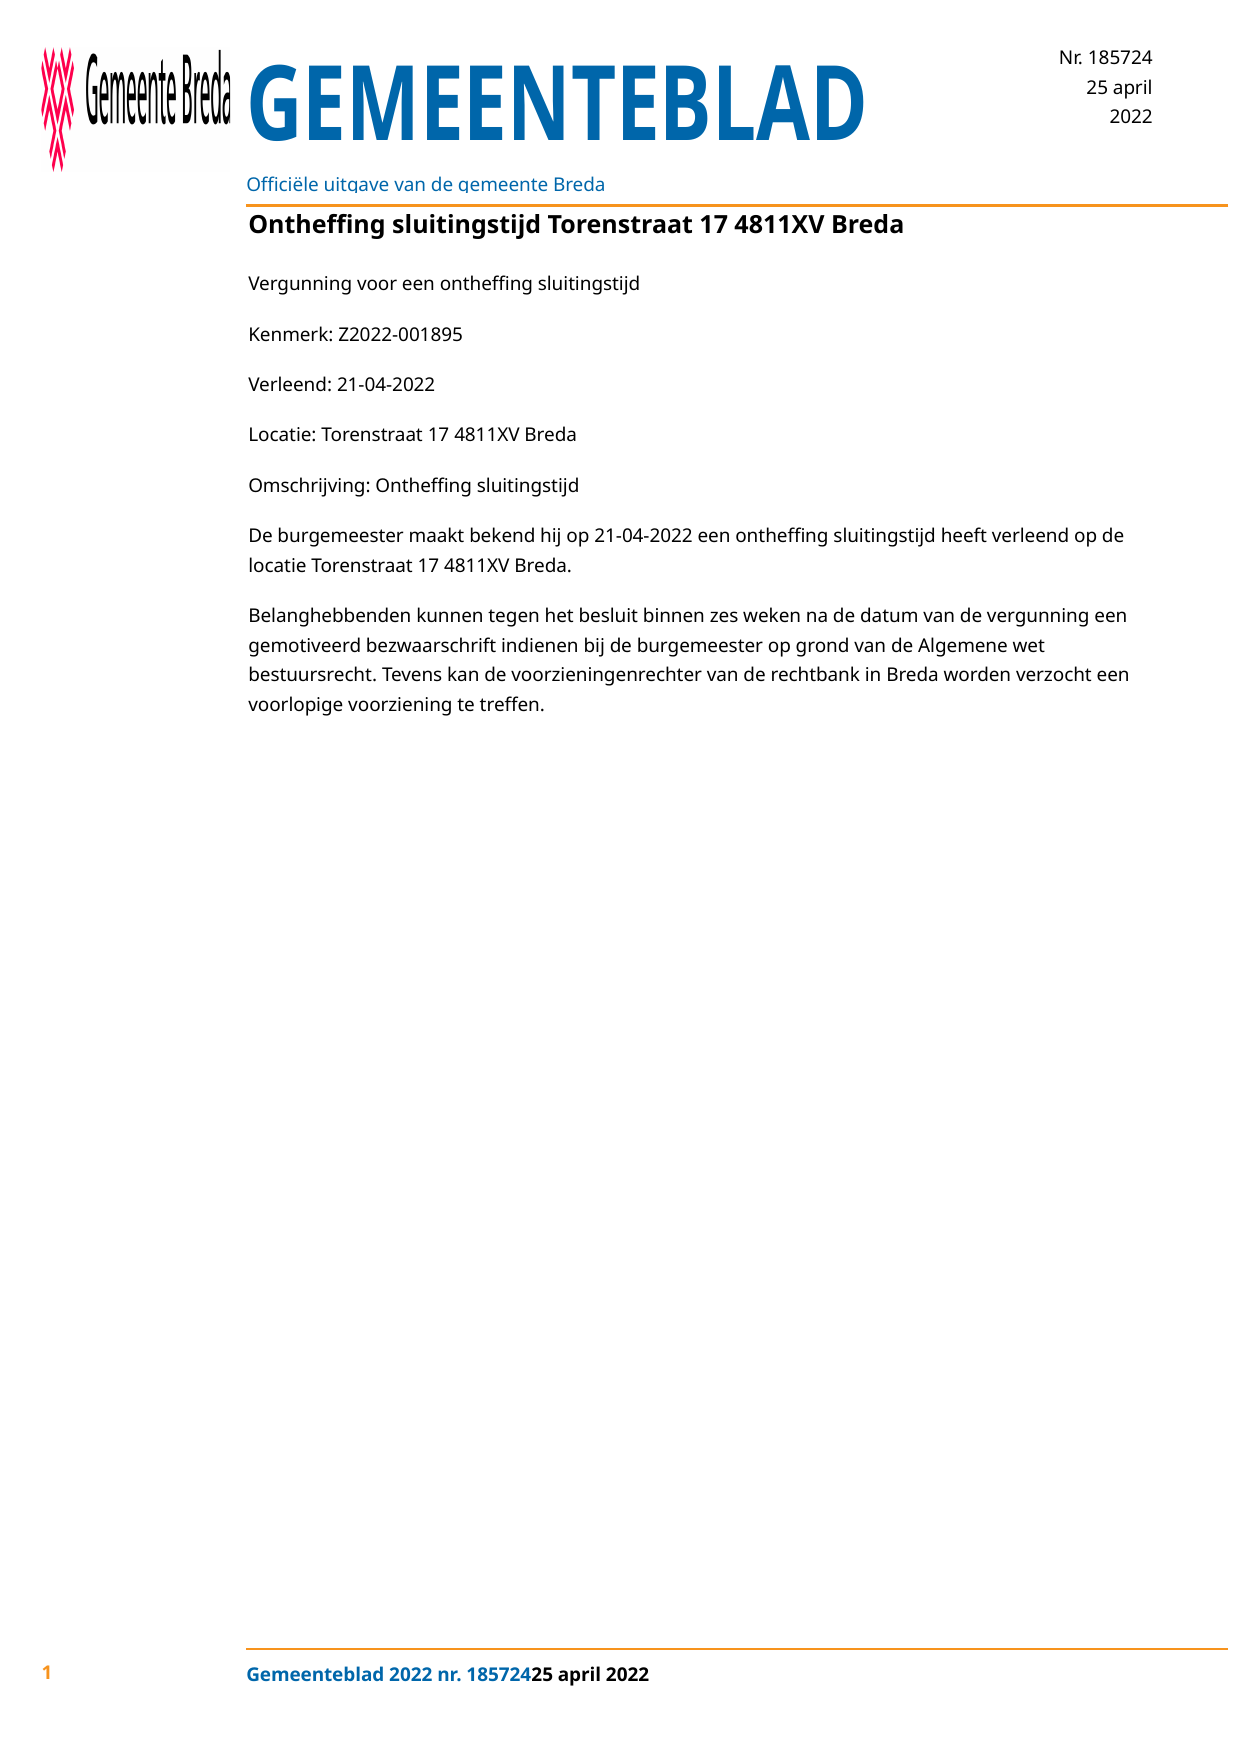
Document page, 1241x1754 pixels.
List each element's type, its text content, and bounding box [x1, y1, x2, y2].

text De burgemeester maakt bekend hij op 21-04-2022 een ontheffing sluitingstijd heeft verleend op de locatie Torenstraat 17 4811XV Breda. [248, 522, 1152, 578]
text Omschrijving: Ontheffing sluitingstijd [248, 472, 1152, 498]
picture [41, 47, 231, 172]
text Belanghebbenden kunnen tegen het besluit binnen zes weken na de datum van de vergunning een gemotiveerd bezwaarschrift indienen bij de burgemeester op grond van de Algemene wet bestuursrecht. Tevens kan de voorzieningenrechter van de rechtbank in Breda worden verzocht een voorlopige voorziening te treffen. [248, 602, 1152, 717]
text Kenmerk: Z2022-001895 [248, 321, 1152, 346]
text Ontheffing sluitingstijd Torenstraat 17 4811XV Breda [248, 207, 1152, 241]
text Vergunning voor een ontheffing sluitingstijd [248, 270, 1152, 296]
text Locatie: Torenstraat 17 4811XV Breda [248, 422, 1152, 447]
text Verleend: 21-04-2022 [248, 371, 1152, 397]
